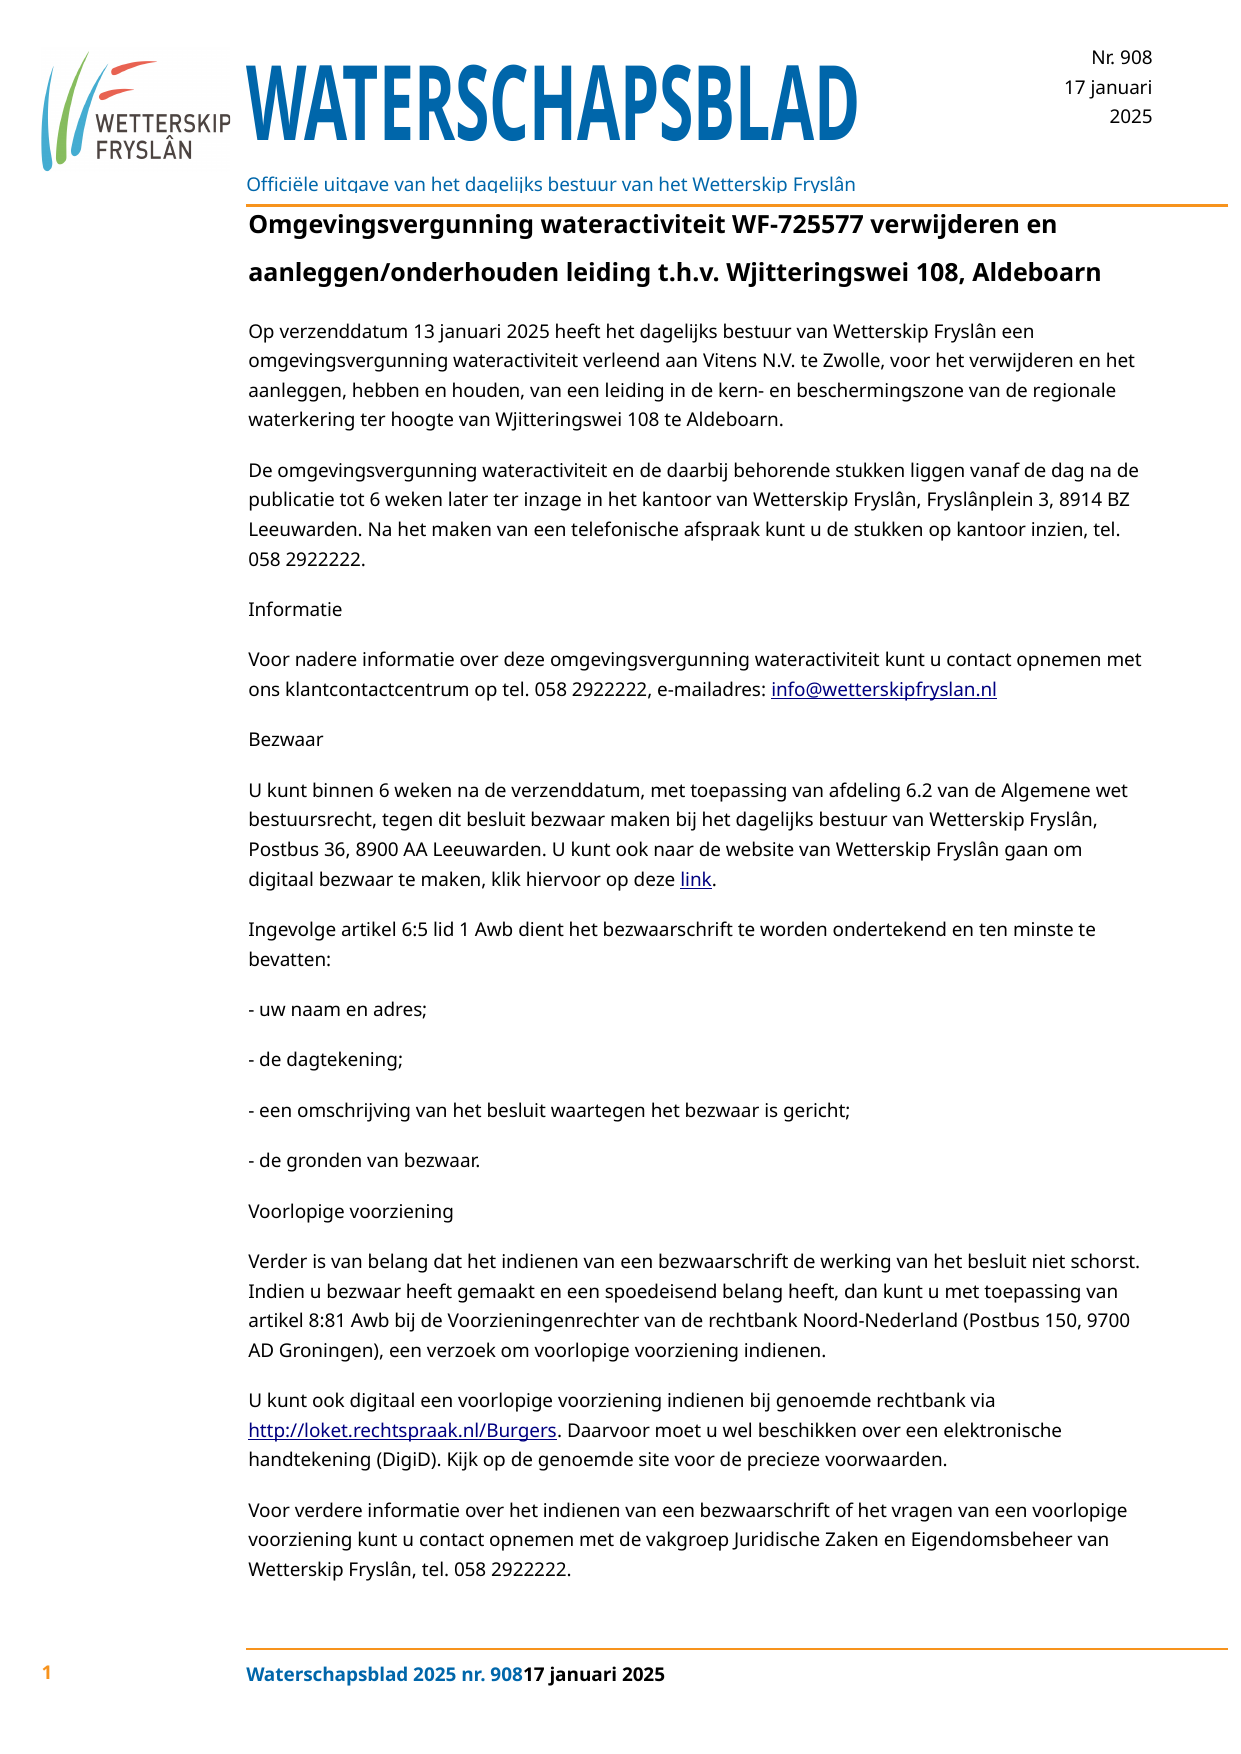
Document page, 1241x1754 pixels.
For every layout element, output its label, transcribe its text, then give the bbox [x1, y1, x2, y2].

text Voor nadere informatie over deze omgevingsvergunning wateractiviteit kunt u contact opnemen met ons klantcontactcentrum op tel. 058 2922222, e-mailadres: info@wetterskipfryslan.nl [248, 647, 1152, 702]
text Op verzenddatum 13 januari 2025 heeft het dagelijks bestuur van Wetterskip Fryslân een omgevingsvergunning wateractiviteit verleend aan Vitens N.V. te Zwolle, voor het verwijderen en het aanleggen, hebben en houden, van een leiding in de kern- en beschermingszone van de regionale waterkering ter hoogte van Wjitteringswei 108 te Aldeboarn. [248, 318, 1152, 432]
text Voorlopige voorziening [248, 1198, 1152, 1224]
text Voor verdere informatie over het indienen van een bezwaarschrift of het vragen van een voorlopige voorziening kunt u contact opnemen met de vakgroep Juridische Zaken en Eigendomsbeheer van Wetterskip Fryslân, tel. 058 2922222. [248, 1497, 1152, 1582]
text - de gronden van bezwaar. [248, 1147, 1152, 1173]
text U kunt binnen 6 weken na de verzenddatum, met toepassing van afdeling 6.2 van de Algemene wet bestuursrecht, tegen dit besluit bezwaar maken bij het dagelijks bestuur van Wetterskip Fryslân, Postbus 36, 8900 AA Leeuwarden. U kunt ook naar de website van Wetterskip Fryslân gaan om digitaal bezwaar te maken, klik hiervoor op deze link. [248, 777, 1152, 892]
picture [41, 47, 231, 172]
text - de dagtekening; [248, 1047, 1152, 1072]
text Ingevolge artikel 6:5 lid 1 Awb dient het bezwaarschrift te worden ondertekend en ten minste te bevatten: [248, 916, 1152, 972]
text U kunt ook digitaal een voorlopige voorziening indienen bij genoemde rechtbank via http://loket.rechtspraak.nl/Burgers. Daarvoor moet u wel beschikken over een elektronische handtekening (DigiD). Kijk op de genoemde site voor de precieze voorwaarden. [248, 1387, 1152, 1472]
text - een omschrijving van het besluit waartegen het bezwaar is gericht; [248, 1097, 1152, 1123]
text Bezwaar [248, 727, 1152, 752]
text Verder is van belang dat het indienen van een bezwaarschrift de werking van het besluit niet schorst. Indien u bezwaar heeft gemaakt en een spoedeisend belang heeft, dan kunt u met toepassing van artikel 8:81 Awb bij de Voorzieningenrechter van de rechtbank Noord-Nederland (Postbus 150, 9700 AD Groningen), een verzoek om voorlopige voorziening indienen. [248, 1248, 1152, 1363]
text - uw naam en adres; [248, 996, 1152, 1022]
text De omgevingsvergunning wateractiviteit en de daarbij behorende stukken liggen vanaf de dag na de publicatie tot 6 weken later ter inzage in het kantoor van Wetterskip Fryslân, Fryslânplein 3, 8914 BZ Leeuwarden. Na het maken van een telefonische afspraak kunt u de stukken op kantoor inzien, tel. 058 2922222. [248, 457, 1152, 572]
text Omgevingsvergunning wateractiviteit WF-725577 verwijderen en aanleggen/onderhouden leiding t.h.v. Wjitteringswei 108, Aldeboarn [248, 207, 1152, 288]
text Informatie [248, 596, 1152, 622]
